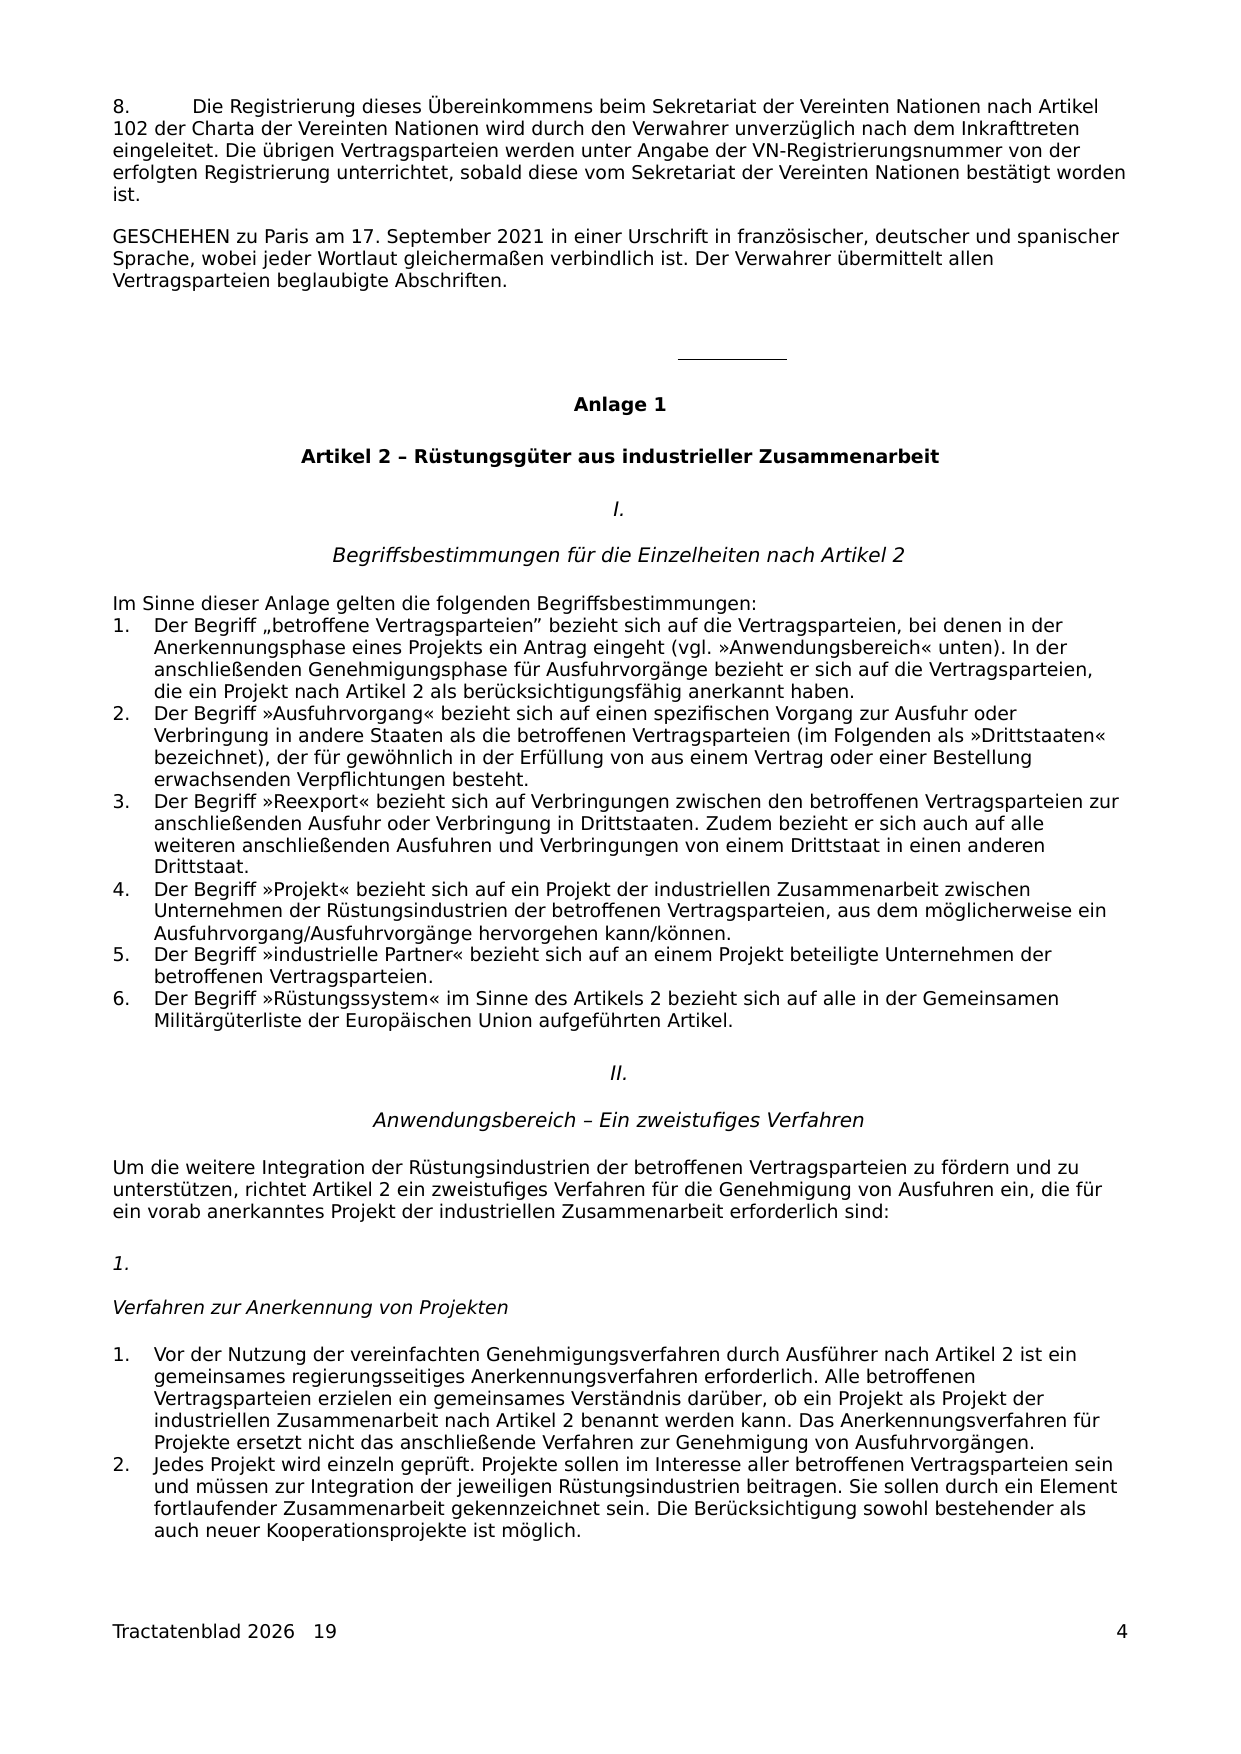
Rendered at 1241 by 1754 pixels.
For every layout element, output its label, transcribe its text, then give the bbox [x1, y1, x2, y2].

text 6. Der Begriff »Rüstungssystem« im Sinne des Artikels 2 bezieht sich auf alle in der Gemeinsamen Militärgüterliste der Europäischen Union aufgeführten Artikel. [112, 988, 1128, 1032]
subtitle 1. Verfahren zur Anerkennung von Projekten [112, 1253, 1128, 1319]
subtitle II. Anwendungsbereich – Ein zweistufiges Verfahren [112, 1062, 1128, 1132]
text 5. Der Begriff »industrielle Partner« bezieht sich auf an einem Projekt beteiligte Unternehmen der betroffenen Vertragsparteien. [112, 944, 1128, 988]
text GESCHEHEN zu Paris am 17. September 2021 in einer Urschrift in französischer, deutscher und spanischer Sprache, wobei jeder Wortlaut gleichermaßen verbindlich ist. Der Verwahrer übermittelt allen Vertragsparteien beglaubigte Abschriften. [112, 226, 1128, 292]
subtitle Anlage 1 [112, 394, 1128, 416]
text 2. Jedes Projekt wird einzeln geprüft. Projekte sollen im Interesse aller betroffenen Vertragsparteien sein und müssen zur Integration der jeweiligen Rüstungsindustrien beitragen. Sie sollen durch ein Element fortlaufender Zusammenarbeit gekennzeichnet sein. Die Berücksichtigung sowohl bestehender als auch neuer Kooperationsprojekte ist möglich. [112, 1454, 1128, 1542]
subtitle Artikel 2 – Rüstungsgüter aus industrieller Zusammenarbeit [112, 446, 1128, 468]
text 8. Die Registrierung dieses Übereinkommens beim Sekretariat der Vereinten Nationen nach Artikel 102 der Charta der Vereinten Nationen wird durch den Verwahrer unverzüglich nach dem Inkrafttreten eingeleitet. Die übrigen Vertragsparteien werden unter Angabe der VN-Registrierungsnummer von der erfolgten Registrierung unterrichtet, sobald diese vom Sekretariat der Vereinten Nationen bestätigt worden ist. [112, 96, 1128, 206]
text 2. Der Begriff »Ausfuhrvorgang« bezieht sich auf einen spezifischen Vorgang zur Ausfuhr oder Verbringung in andere Staaten als die betroffenen Vertragsparteien (im Folgenden als »Drittstaaten« bezeichnet), der für gewöhnlich in der Erfüllung von aus einem Vertrag oder einer Bestellung erwachsenden Verpflichtungen besteht. [112, 703, 1128, 791]
subtitle I. Begriffsbestimmungen für die Einzelheiten nach Artikel 2 [112, 498, 1128, 568]
text Im Sinne dieser Anlage gelten die folgenden Begriffsbestimmungen: [112, 593, 1128, 615]
text 1. Vor der Nutzung der vereinfachten Genehmigungsverfahren durch Ausführer nach Artikel 2 ist ein gemeinsames regierungsseitiges Anerkennungsverfahren erforderlich. Alle betroffenen Vertragsparteien erzielen ein gemeinsames Verständnis darüber, ob ein Projekt als Projekt der industriellen Zusammenarbeit nach Artikel 2 benannt werden kann. Das Anerkennungsverfahren für Projekte ersetzt nicht das anschließende Verfahren zur Genehmigung von Ausfuhrvorgängen. [112, 1344, 1128, 1454]
text 3. Der Begriff »Reexport« bezieht sich auf Verbringungen zwischen den betroffenen Vertragsparteien zur anschließenden Ausfuhr oder Verbringung in Drittstaaten. Zudem bezieht er sich auch auf alle weiteren anschließenden Ausfuhren und Verbringungen von einem Drittstaat in einen anderen Drittstaat. [112, 791, 1128, 878]
text Um die weitere Integration der Rüstungsindustrien der betroffenen Vertragsparteien zu fördern und zu unterstützen, richtet Artikel 2 ein zweistufiges Verfahren für die Genehmigung von Ausfuhren ein, die für ein vorab anerkanntes Projekt der industriellen Zusammenarbeit erforderlich sind: [112, 1157, 1128, 1223]
text 1. Der Begriff „betroffene Vertragsparteien” bezieht sich auf die Vertragsparteien, bei denen in der Anerkennungsphase eines Projekts ein Antrag eingeht (vgl. »Anwendungsbereich« unten). In der anschließenden Genehmigungsphase für Ausfuhrvorgänge bezieht er sich auf die Vertragsparteien, die ein Projekt nach Artikel 2 als berücksichtigungsfähig anerkannt haben. [112, 615, 1128, 703]
text 4. Der Begriff »Projekt« bezieht sich auf ein Projekt der industriellen Zusammenarbeit zwischen Unternehmen der Rüstungsindustrien der betroffenen Vertragsparteien, aus dem möglicherweise ein Ausfuhrvorgang/Ausfuhrvorgänge hervorgehen kann/können. [112, 878, 1128, 944]
